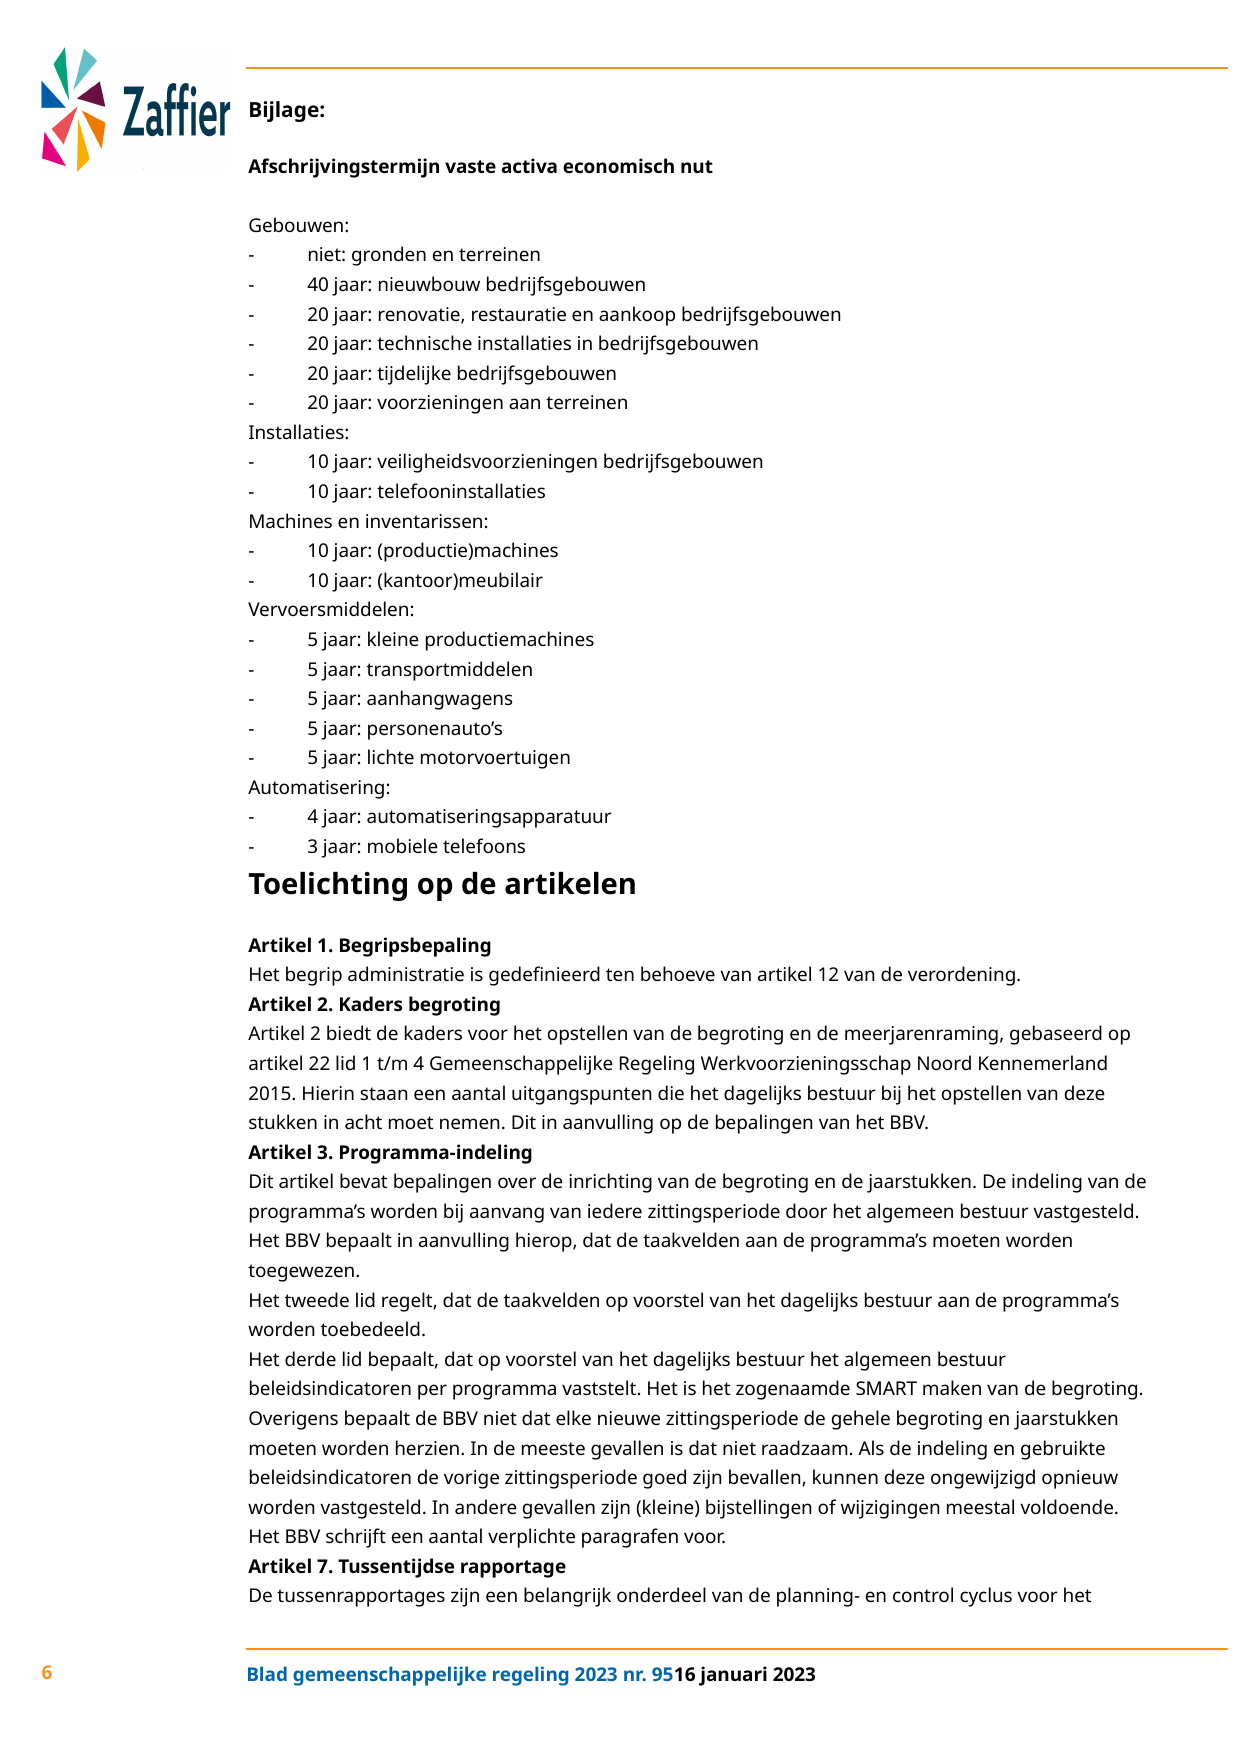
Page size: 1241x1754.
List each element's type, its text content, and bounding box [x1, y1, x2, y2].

text Bijlage: [248, 95, 1152, 123]
text Afschrijvingstermijn vaste activa economisch nut [248, 153, 1152, 179]
text Het tweede lid regelt, dat de taakvelden op voorstel van het dagelijks bestuur aan de programma’s worden toebedeeld. [248, 1287, 1152, 1342]
text Machines en inventarissen: [248, 508, 1152, 534]
list 10 jaar: (kantoor)meubilair [248, 567, 1152, 593]
text Artikel 2. Kaders begroting [248, 991, 1152, 1017]
list 5 jaar: lichte motorvoertuigen [248, 744, 1152, 770]
list 5 jaar: kleine productiemachines [248, 626, 1152, 652]
list 10 jaar: telefooninstallaties [248, 478, 1152, 504]
text Artikel 7. Tussentijdse rapportage [248, 1553, 1152, 1579]
list 20 jaar: renovatie, restauratie en aankoop bedrijfsgebouwen [248, 301, 1152, 327]
text Het derde lid bepaalt, dat op voorstel van het dagelijks bestuur het algemeen bestuur beleidsindicatoren per programma vaststelt. Het is het zogenaamde SMART maken van de begroting. Overigens bepaalt de BBV niet dat elke nieuwe zittingsperiode de gehele begroting en jaarstukken moeten worden herzien. In de meeste gevallen is dat niet raadzaam. Als de indeling en gebruikte beleidsindicatoren de vorige zittingsperiode goed zijn bevallen, kunnen deze ongewijzigd opnieuw worden vastgesteld. In andere gevallen zijn (kleine) bijstellingen of wijzigingen meestal voldoende. Het BBV schrijft een aantal verplichte paragrafen voor. [248, 1346, 1152, 1549]
text Vervoersmiddelen: [248, 597, 1152, 622]
list 20 jaar: technische installaties in bedrijfsgebouwen [248, 330, 1152, 356]
text Artikel 2 biedt de kaders voor het opstellen van de begroting en de meerjarenraming, gebaseerd op artikel 22 lid 1 t/m 4 Gemeenschappelijke Regeling Werkvoorzieningsschap Noord Kennemerland 2015. Hierin staan een aantal uitgangspunten die het dagelijks bestuur bij het opstellen van deze stukken in acht moet nemen. Dit in aanvulling op de bepalingen van het BBV. [248, 1021, 1152, 1135]
text Dit artikel bevat bepalingen over de inrichting van de begroting en de jaarstukken. De indeling van de programma’s worden bij aanvang van iedere zittingsperiode door het algemeen bestuur vastgesteld. Het BBV bepaalt in aanvulling hierop, dat de taakvelden aan de programma’s moeten worden toegewezen. [248, 1168, 1152, 1283]
list 40 jaar: nieuwbouw bedrijfsgebouwen [248, 271, 1152, 297]
text Toelichting op de artikelen [248, 863, 1152, 903]
list 10 jaar: veiligheidsvoorzieningen bedrijfsgebouwen [248, 449, 1152, 474]
text Artikel 1. Begripsbepaling [248, 932, 1152, 957]
list 3 jaar: mobiele telefoons [248, 833, 1152, 859]
list 10 jaar: (productie)machines [248, 537, 1152, 563]
text Automatisering: [248, 774, 1152, 800]
list niet: gronden en terreinen [248, 242, 1152, 267]
list 5 jaar: transportmiddelen [248, 656, 1152, 682]
text Artikel 3. Programma-indeling [248, 1139, 1152, 1164]
list 4 jaar: automatiseringsapparatuur [248, 804, 1152, 829]
text Gebouwen: [248, 212, 1152, 238]
list 5 jaar: personenauto’s [248, 715, 1152, 741]
picture [41, 47, 231, 172]
list 20 jaar: voorzieningen aan terreinen [248, 389, 1152, 415]
list 5 jaar: aanhangwagens [248, 685, 1152, 711]
list 20 jaar: tijdelijke bedrijfsgebouwen [248, 360, 1152, 386]
text Het begrip administratie is gedefinieerd ten behoeve van artikel 12 van de verordening. [248, 961, 1152, 987]
text Installaties: [248, 419, 1152, 445]
text De tussenrapportages zijn een belangrijk onderdeel van de planning- en control cyclus voor het [248, 1583, 1152, 1608]
